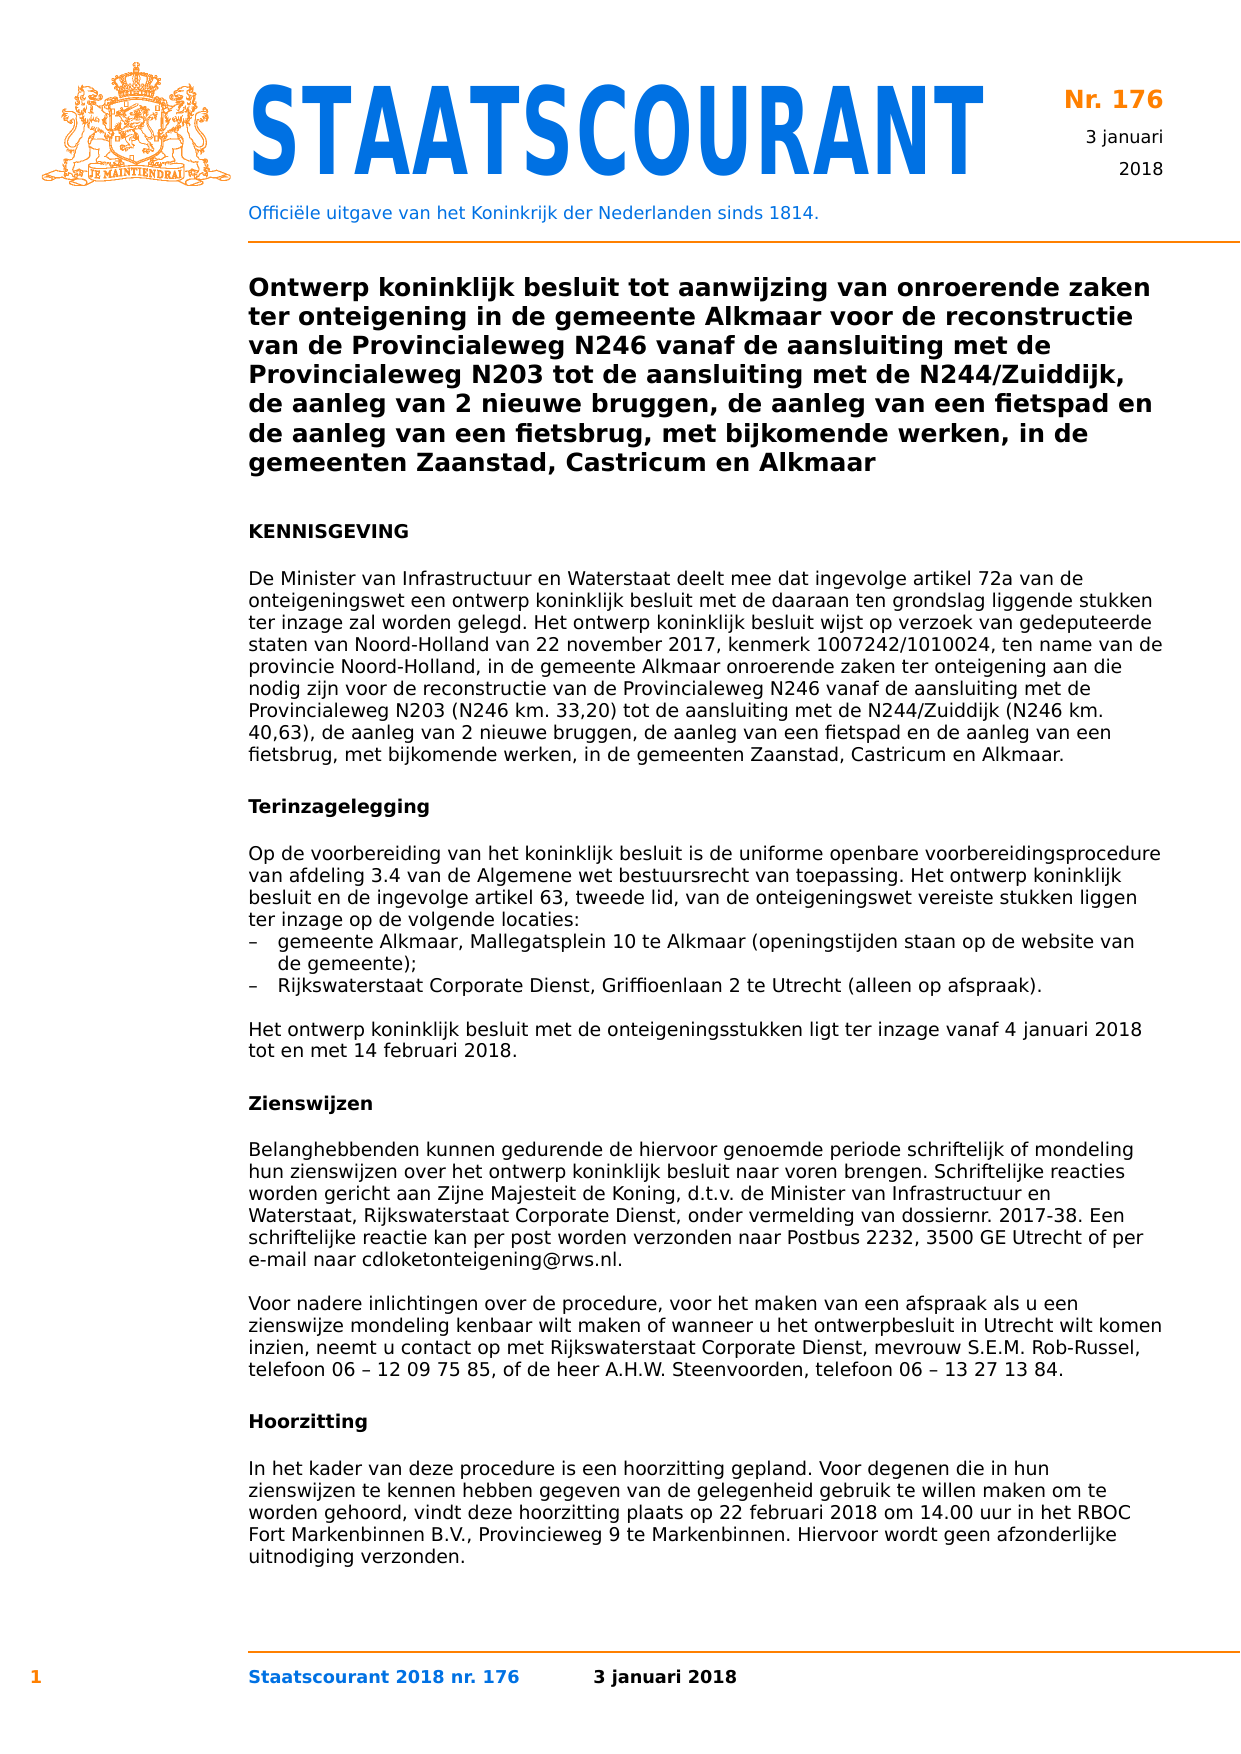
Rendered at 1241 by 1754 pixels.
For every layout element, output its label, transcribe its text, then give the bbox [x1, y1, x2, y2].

text – Rijkswaterstaat Corporate Dienst, Griffioenlaan 2 te Utrecht (alleen op afspraak). [248, 974, 1163, 997]
table_header [25, 62, 248, 241]
subtitle Terinzagelegging [248, 796, 1163, 818]
table_cell Officiële uitgave van het Koninkrijk der Nederlanden sinds 1814. [248, 203, 1240, 241]
text Voor nadere inlichtingen over de procedure, voor het maken van een afspraak als u een zienswijze mondeling kenbaar wilt maken of wanneer u het ontwerpbesluit in Utrecht wilt komen inzien, neemt u contact op met Rijkswaterstaat Corporate Dienst, mevrouw S.E.M. Rob-Russel, telefoon 06 – 12 09 75 85, of de heer A.H.W. Steenvoorden, telefoon 06 – 13 27 13 84. [248, 1293, 1163, 1381]
picture [41, 62, 231, 186]
table_cell 3 januari [998, 121, 1240, 153]
text Belanghebbenden kunnen gedurende de hiervoor genoemde periode schriftelijk of mondeling hun zienswijzen over het ontwerp koninklijk besluit naar voren brengen. Schriftelijke reacties worden gericht aan Zijne Majesteit de Koning, d.t.v. de Minister van Infrastructuur en Waterstaat, Rijkswaterstaat Corporate Dienst, onder vermelding van dossiernr. 2017-38. Een schriftelijke reactie kan per post worden verzonden naar Postbus 2232, 3500 GE Utrecht of per e-mail naar cdloketonteigening@rws.nl. [248, 1139, 1163, 1271]
text Op de voorbereiding van het koninklijk besluit is de uniforme openbare voorbereidingsprocedure van afdeling 3.4 van de Algemene wet bestuursrecht van toepassing. Het ontwerp koninklijk besluit en de ingevolge artikel 63, tweede lid, van de onteigeningswet vereiste stukken liggen ter inzage op de volgende locaties: [248, 843, 1163, 931]
text In het kader van deze procedure is een hoorzitting gepland. Voor degenen die in hun zienswijzen te kennen hebben gegeven van de gelegenheid gebruik te willen maken om te worden gehoord, vindt deze hoorzitting plaats op 22 februari 2018 om 14.00 uur in het RBOC Fort Markenbinnen B.V., Provincieweg 9 te Markenbinnen. Hiervoor wordt geen afzonderlijke uitnodiging verzonden. [248, 1458, 1163, 1568]
subtitle Ontwerp koninklijk besluit tot aanwijzing van onroerende zaken ter onteigening in de gemeente Alkmaar voor de reconstructie van de Provincialeweg N246 vanaf de aansluiting met de Provincialeweg N203 tot de aansluiting met de N244/Zuiddijk, de aanleg van 2 nieuwe bruggen, de aanleg van een fietspad en de aanleg van een fietsbrug, met bijkomende werken, in de gemeenten Zaanstad, Castricum en Alkmaar [248, 273, 1163, 477]
subtitle Zienswijzen [248, 1092, 1163, 1114]
table_cell 2018 [998, 153, 1240, 203]
text De Minister van Infrastructuur en Waterstaat deelt mee dat ingevolge artikel 72a van de onteigeningswet een ontwerp koninklijk besluit met de daaraan ten grondslag liggende stukken ter inzage zal worden gelegd. Het ontwerp koninklijk besluit wijst op verzoek van gedeputeerde staten van Noord-Holland van 22 november 2017, kenmerk 1007242/1010024, ten name van de provincie Noord-Holland, in de gemeente Alkmaar onroerende zaken ter onteigening aan die nodig zijn voor de reconstructie van de Provincialeweg N246 vanaf de aansluiting met de Provincialeweg N203 (N246 km. 33,20) tot de aansluiting met de N244/Zuiddijk (N246 km. 40,63), de aanleg van 2 nieuwe bruggen, de aanleg van een fietspad en de aanleg van een fietsbrug, met bijkomende werken, in de gemeenten Zaanstad, Castricum en Alkmaar. [248, 568, 1163, 766]
table_header STAATSCOURANT [248, 62, 998, 203]
text Het ontwerp koninklijk besluit met de onteigeningsstukken ligt ter inzage vanaf 4 januari 2018 tot en met 14 februari 2018. [248, 1018, 1163, 1062]
table_header Nr. 176 [998, 62, 1240, 121]
text – gemeente Alkmaar, Mallegatsplein 10 te Alkmaar (openingstijden staan op de website van de gemeente); [248, 931, 1163, 974]
subtitle Hoorzitting [248, 1411, 1163, 1433]
subtitle KENNISGEVING [248, 521, 1163, 543]
